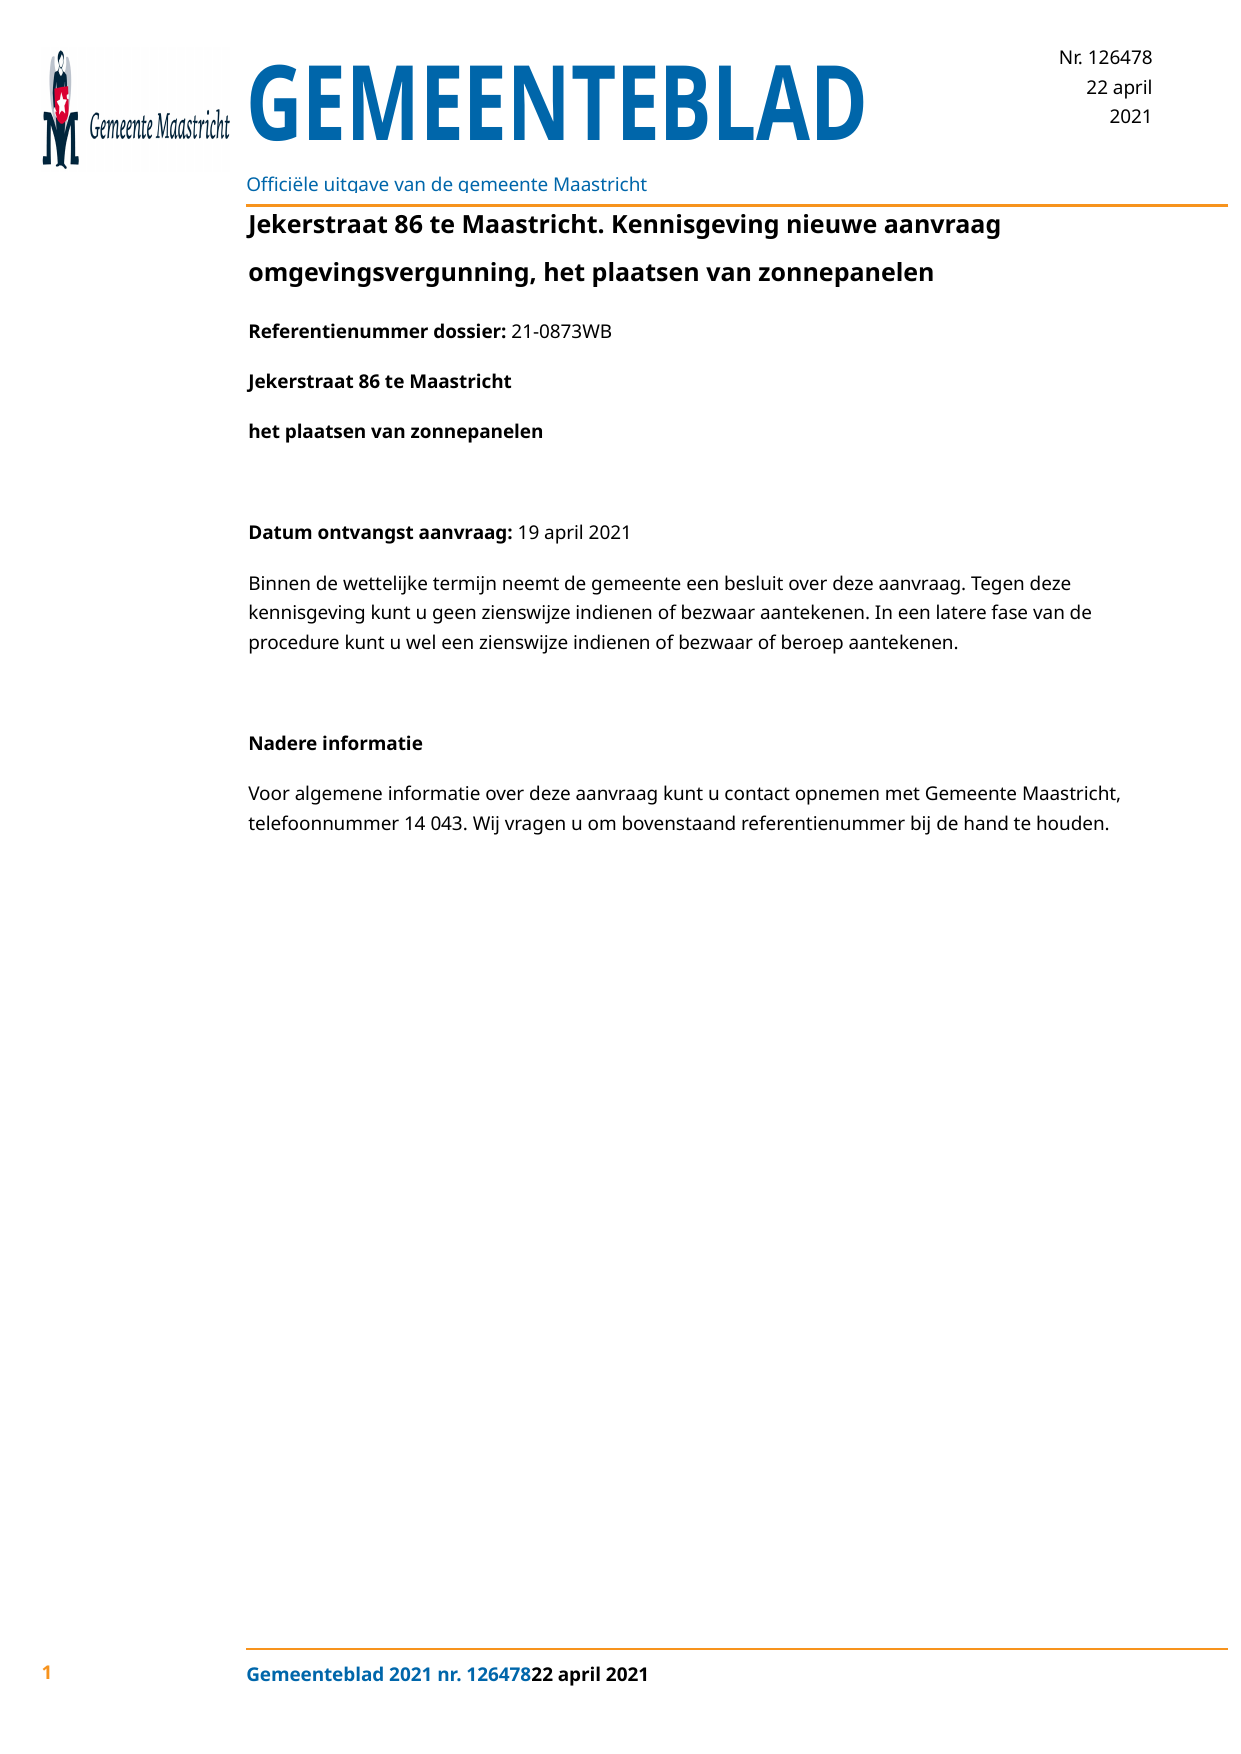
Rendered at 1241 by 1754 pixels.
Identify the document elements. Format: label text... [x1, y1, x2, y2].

picture [41, 47, 231, 172]
text Referentienummer dossier: 21-0873WB [248, 318, 1152, 344]
text Jekerstraat 86 te Maastricht. Kennisgeving nieuwe aanvraag omgevingsvergunning, het plaatsen van zonnepanelen [248, 207, 1152, 288]
text Voor algemene informatie over deze aanvraag kunt u contact opnemen met Gemeente Maastricht, telefoonnummer 14 043. Wij vragen u om bovenstaand referentienummer bij de hand te houden. [248, 780, 1152, 836]
text Binnen de wettelijke termijn neemt de gemeente een besluit over deze aanvraag. Tegen deze kennisgeving kunt u geen zienswijze indienen of bezwaar aantekenen. In een latere fase van de procedure kunt u wel een zienswijze indienen of bezwaar of beroep aantekenen. [248, 570, 1152, 655]
text Datum ontvangst aanvraag: 19 april 2021 [248, 519, 1152, 545]
text Jekerstraat 86 te Maastricht [248, 368, 1152, 394]
text het plaatsen van zonnepanelen [248, 419, 1152, 444]
text Nadere informatie [248, 730, 1152, 756]
